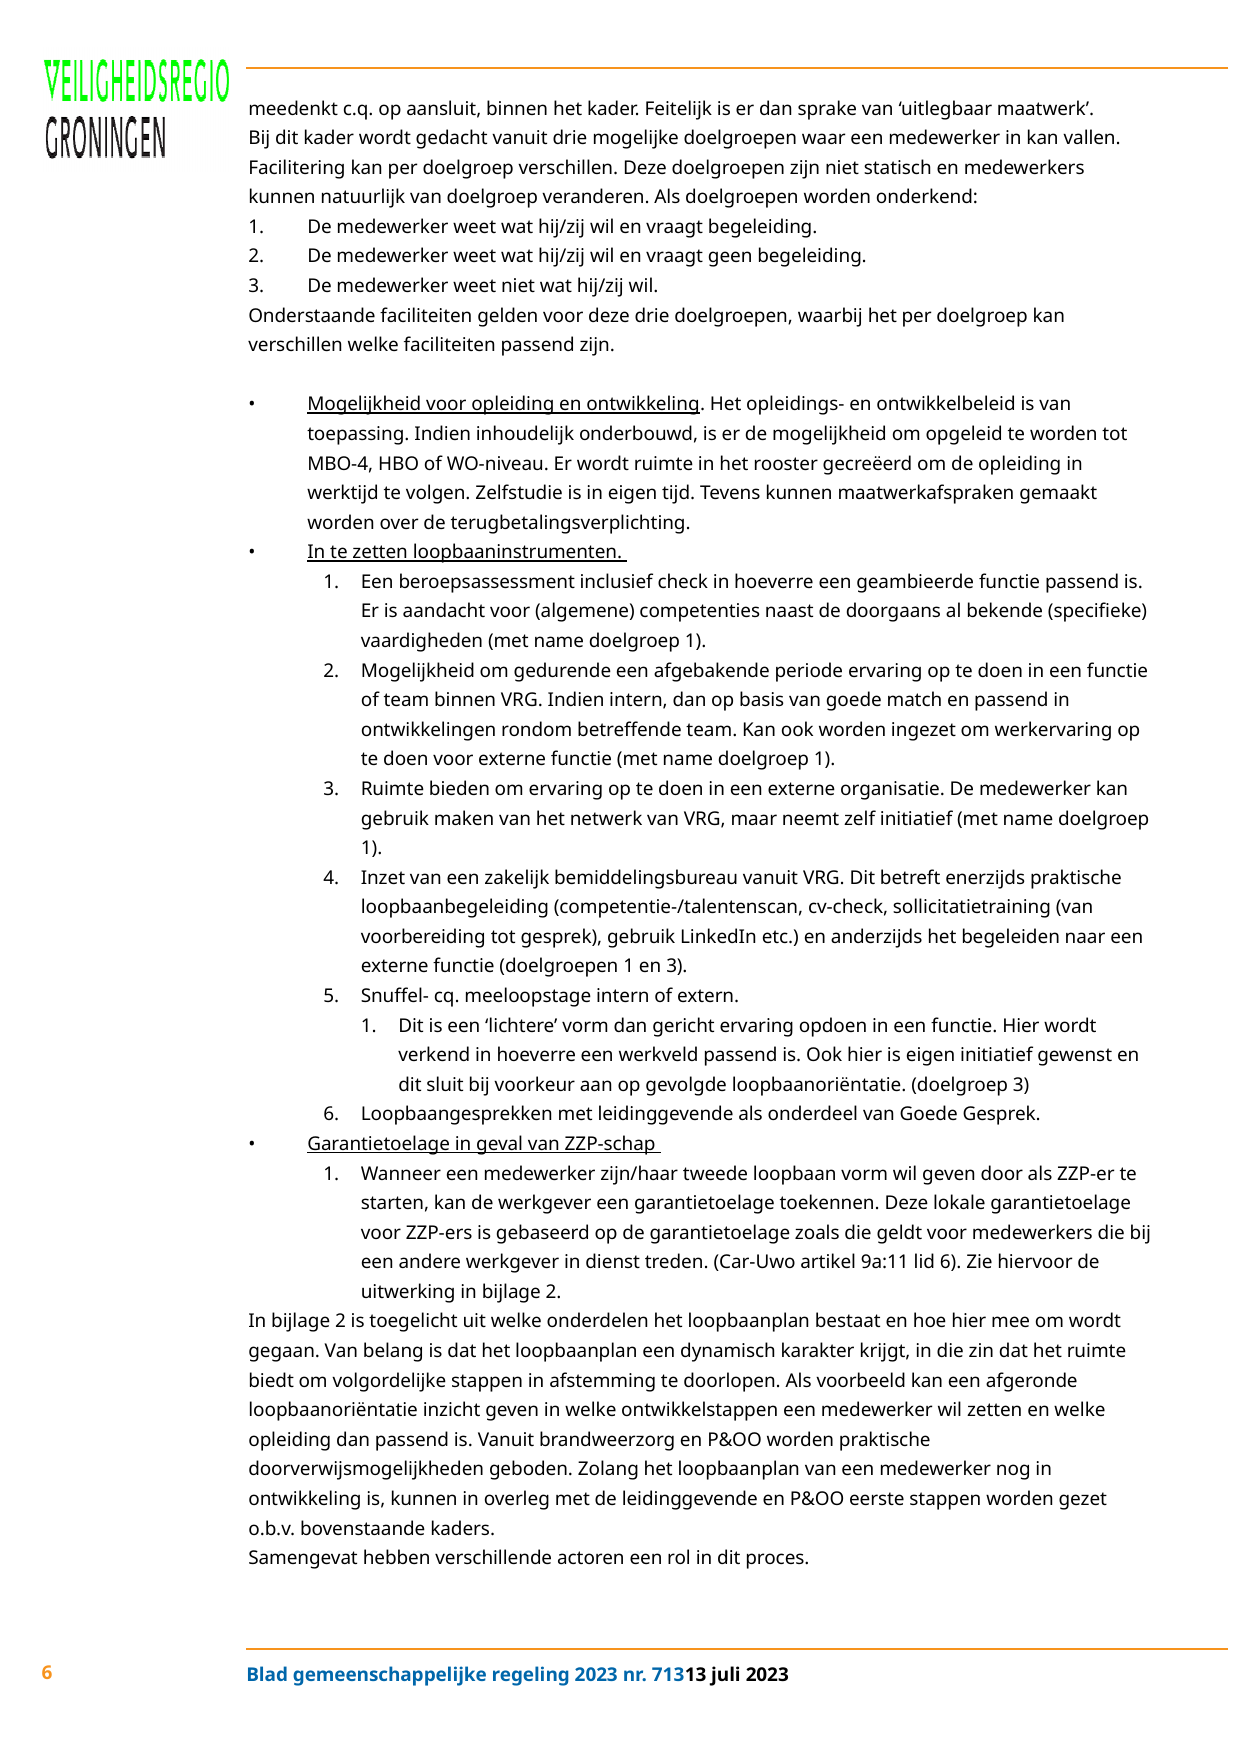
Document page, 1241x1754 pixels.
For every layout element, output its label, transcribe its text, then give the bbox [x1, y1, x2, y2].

list Wanneer een medewerker zijn/haar tweede loopbaan vorm wil geven door als ZZP-er te starten, kan de werkgever een garantietoelage toekennen. Deze lokale garantietoelage voor ZZP-ers is gebaseerd op de garantietoelage zoals die geldt voor medewerkers die bij een andere werkgever in dienst treden. (Car-Uwo artikel 9a:11 lid 6). Zie hiervoor de uitwerking in bijlage 2. [323, 1160, 1152, 1304]
list De medewerker weet wat hij/zij wil en vraagt begeleiding. [248, 213, 1152, 239]
list Mogelijkheid voor opleiding en ontwikkeling. Het opleidings- en ontwikkelbeleid is van toepassing. Indien inhoudelijk onderbouwd, is er de mogelijkheid om opgeleid te worden tot MBO-4, HBO of WO-niveau. Er wordt ruimte in het rooster gecreëerd om de opleiding in werktijd te volgen. Zelfstudie is in eigen tijd. Tevens kunnen maatwerkafspraken gemaakt worden over de terugbetalingsverplichting. [248, 391, 1152, 535]
list Een beroepsassessment inclusief check in hoeverre een geambieerde functie passend is. Er is aandacht voor (algemene) competenties naast de doorgaans al bekende (specifieke) vaardigheden (met name doelgroep 1). [323, 568, 1152, 653]
list Garantietoelage in geval van ZZP-schap [248, 1130, 1152, 1156]
text Onderstaande faciliteiten gelden voor deze drie doelgroepen, waarbij het per doelgroep kan verschillen welke faciliteiten passend zijn. [248, 302, 1152, 357]
list De medewerker weet wat hij/zij wil en vraagt geen begeleiding. [248, 243, 1152, 268]
text Samengevat hebben verschillende actoren een rol in dit proces. [248, 1544, 1152, 1570]
text In bijlage 2 is toegelicht uit welke onderdelen het loopbaanplan bestaat en hoe hier mee om wordt gegaan. Van belang is dat het loopbaanplan een dynamisch karakter krijgt, in die zin dat het ruimte biedt om volgordelijke stappen in afstemming te doorlopen. Als voorbeeld kan een afgeronde loopbaanoriëntatie inzicht geven in welke ontwikkelstappen een medewerker wil zetten en welke opleiding dan passend is. Vanuit brandweerzorg en P&OO worden praktische doorverwijsmogelijkheden geboden. Zolang het loopbaanplan van een medewerker nog in ontwikkeling is, kunnen in overleg met de leidinggevende en P&OO eerste stappen worden gezet o.b.v. bovenstaande kaders. [248, 1308, 1152, 1541]
list Loopbaangesprekken met leidinggevende als onderdeel van Goede Gesprek. [323, 1101, 1152, 1126]
text meedenkt c.q. op aansluit, binnen het kader. Feitelijk is er dan sprake van ‘uitlegbaar maatwerk’. [248, 95, 1152, 121]
picture [41, 47, 231, 172]
list Mogelijkheid om gedurende een afgebakende periode ervaring op te doen in een functie of team binnen VRG. Indien intern, dan op basis van goede match en passend in ontwikkelingen rondom betreffende team. Kan ook worden ingezet om werkervaring op te doen voor externe functie (met name doelgroep 1). [323, 657, 1152, 771]
text Bij dit kader wordt gedacht vanuit drie mogelijke doelgroepen waar een medewerker in kan vallen. Facilitering kan per doelgroep verschillen. Deze doelgroepen zijn niet statisch en medewerkers kunnen natuurlijk van doelgroep veranderen. Als doelgroepen worden onderkend: [248, 124, 1152, 209]
list Inzet van een zakelijk bemiddelingsbureau vanuit VRG. Dit betreft enerzijds praktische loopbaanbegeleiding (competentie-/talentenscan, cv-check, sollicitatietraining (van voorbereiding tot gesprek), gebruik LinkedIn etc.) en anderzijds het begeleiden naar een externe functie (doelgroepen 1 en 3). [323, 864, 1152, 978]
list De medewerker weet niet wat hij/zij wil. [248, 272, 1152, 298]
list Dit is een ‘lichtere’ vorm dan gericht ervaring opdoen in een functie. Hier wordt verkend in hoeverre een werkveld passend is. Ook hier is eigen initiatief gewenst en dit sluit bij voorkeur aan op gevolgde loopbaanoriëntatie. (doelgroep 3) [361, 1012, 1152, 1097]
list Ruimte bieden om ervaring op te doen in een externe organisatie. De medewerker kan gebruik maken van het netwerk van VRG, maar neemt zelf initiatief (met name doelgroep 1). [323, 775, 1152, 860]
list In te zetten loopbaaninstrumenten. [248, 538, 1152, 564]
list Snuffel- cq. meeloopstage intern of extern. [323, 982, 1152, 1008]
